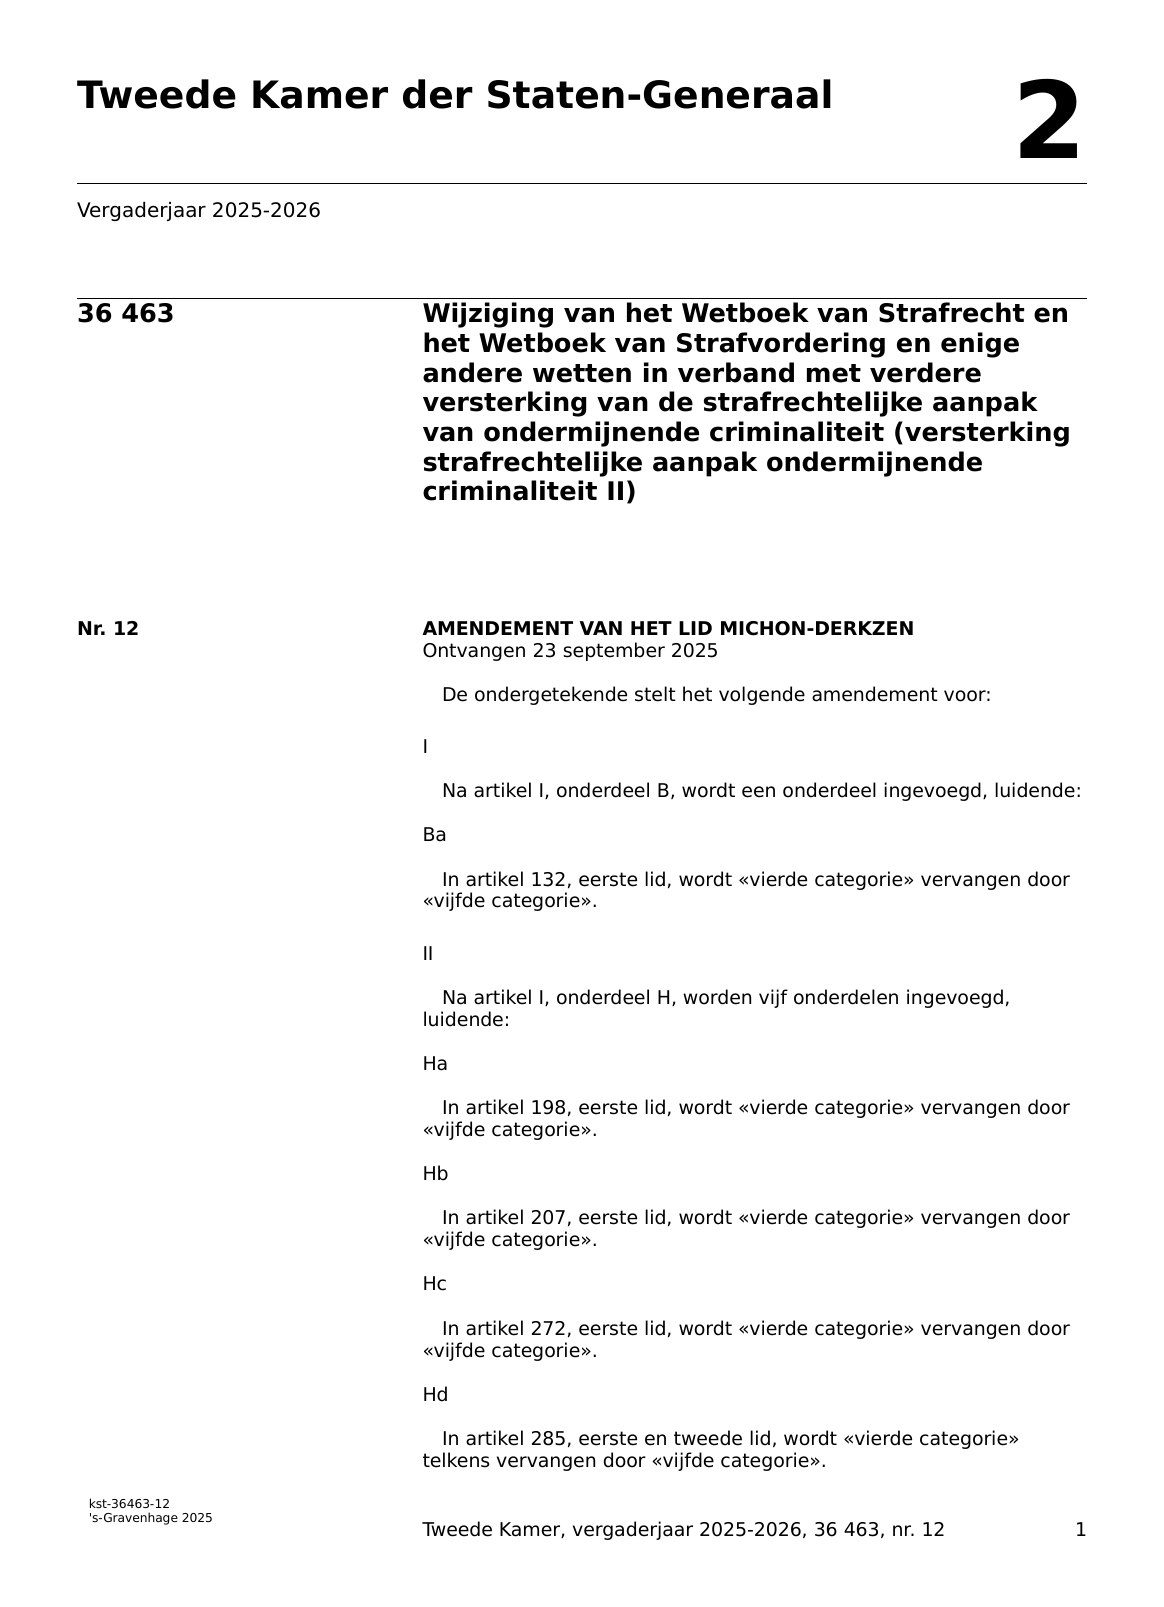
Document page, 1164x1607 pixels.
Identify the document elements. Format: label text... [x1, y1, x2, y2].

text 's-Gravenhage 2025 [88, 1511, 323, 1525]
text Hb [422, 1163, 1087, 1185]
text Na artikel I, onderdeel H, worden vijf onderdelen ingevoegd, luidende: [422, 987, 1087, 1031]
table_header Tweede Kamer der Staten-Generaal [77, 59, 886, 183]
subtitle I [422, 736, 1087, 758]
text Hd [422, 1384, 1087, 1406]
text Ba [422, 824, 1087, 846]
text kst-36463-12 [88, 1497, 323, 1511]
text In artikel 285, eerste en tweede lid, wordt «vierde categorie» telkens vervangen door «vijfde categorie». [422, 1428, 1087, 1472]
subtitle 36 463 Wijziging van het Wetboek van Strafrecht en het Wetboek van Strafvordering en enige andere wetten in verband met verdere versterking van de strafrechtelijke aanpak van ondermijnende criminaliteit (versterking strafrechtelijke aanpak ondermijnende criminaliteit II) [77, 299, 1087, 507]
subtitle II [422, 942, 1087, 964]
text Na artikel I, onderdeel B, wordt een onderdeel ingevoegd, luidende: [422, 780, 1087, 802]
text In artikel 207, eerste lid, wordt «vierde categorie» vervangen door «vijfde categorie». [422, 1207, 1087, 1251]
text In artikel 198, eerste lid, wordt «vierde categorie» vervangen door «vijfde categorie». [422, 1097, 1087, 1141]
text De ondergetekende stelt het volgende amendement voor: [422, 684, 1087, 706]
table_header 2 [886, 59, 1087, 183]
text Ha [422, 1053, 1087, 1075]
subtitle Nr. 12 AMENDEMENT VAN HET LID MICHON-DERKZEN [77, 618, 1087, 640]
text In artikel 132, eerste lid, wordt «vierde categorie» vervangen door «vijfde categorie». [422, 868, 1087, 912]
text Ontvangen 23 september 2025 [422, 640, 1087, 662]
table_cell Vergaderjaar 2025-2026 [77, 184, 1087, 298]
text In artikel 272, eerste lid, wordt «vierde categorie» vervangen door «vijfde categorie». [422, 1317, 1087, 1361]
text Hc [422, 1273, 1087, 1295]
